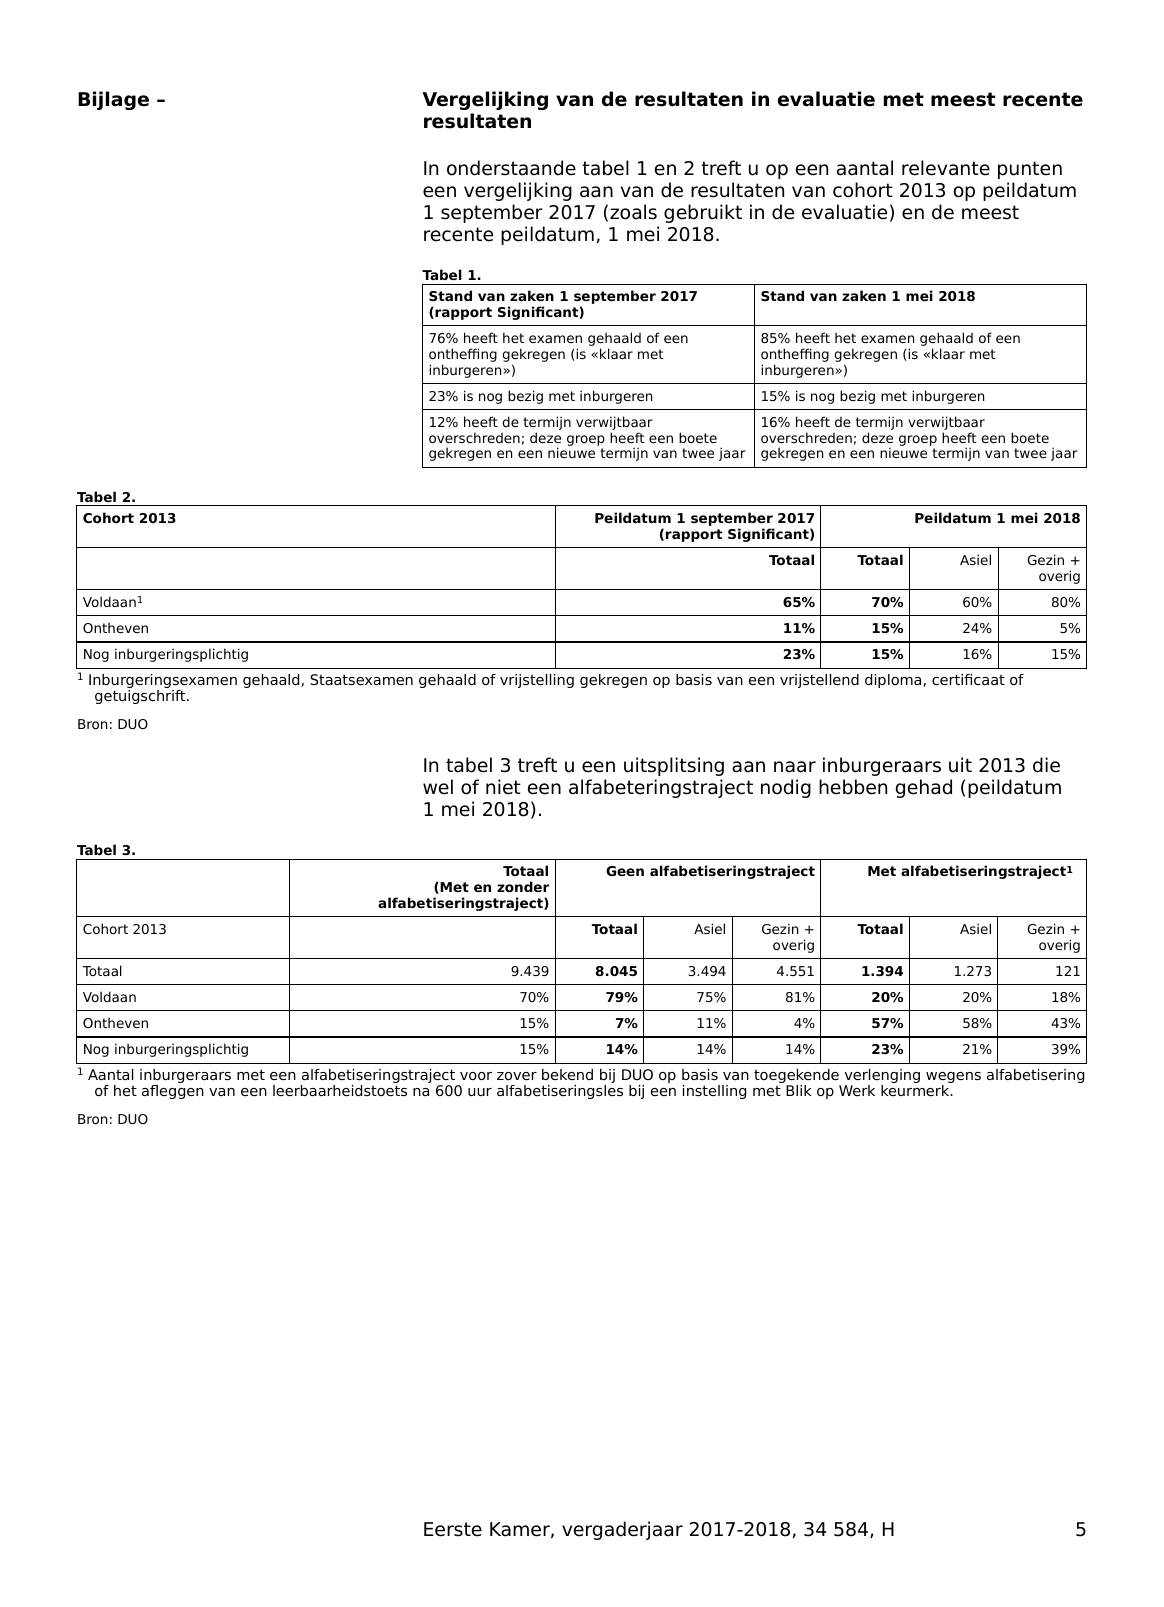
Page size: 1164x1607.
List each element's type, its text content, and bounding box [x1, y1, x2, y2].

table_cell 15% [290, 1011, 555, 1036]
table_cell 1 Inburgeringsexamen gehaald, Staatsexamen gehaald of vrijstelling gekregen op basis van een vrijstellend diploma, certificaat of getuigschrift. Bron: DUO [77, 669, 1087, 733]
table_cell 5% [999, 616, 1086, 641]
table_cell [77, 548, 555, 589]
table_cell 85% heeft het examen gehaald of een ontheffing gekregen (is «klaar met inburgeren») [755, 326, 1086, 383]
table_cell 16% [910, 643, 998, 668]
table_cell Totaal [77, 959, 289, 984]
table_cell 39% [998, 1038, 1086, 1063]
table_cell Gezin + overig [733, 917, 820, 958]
table_cell 24% [910, 616, 998, 641]
table_cell 80% [999, 590, 1086, 615]
table_cell 16% heeft de termijn verwijtbaar overschreden; deze groep heeft een boete gekregen en een nieuwe termijn van twee jaar [755, 410, 1086, 467]
table_cell Cohort 2013 [77, 917, 289, 958]
table_cell Totaal [556, 548, 820, 589]
table_cell 70% [821, 590, 909, 615]
table_cell [77, 860, 289, 916]
table_cell 70% [290, 985, 555, 1010]
table_header Tabel 1. [422, 268, 1087, 283]
table_cell 11% [556, 616, 820, 641]
table_cell 60% [910, 590, 998, 615]
table_cell Asiel [644, 917, 732, 958]
table_cell Ontheven [77, 616, 555, 641]
table_cell 76% heeft het examen gehaald of een ontheffing gekregen (is «klaar met inburgeren») [423, 326, 754, 383]
table_cell Stand van zaken 1 september 2017 (rapport Significant) [423, 285, 754, 325]
table_header Tabel 2. [77, 490, 1087, 505]
table_cell Totaal [556, 917, 643, 958]
table_cell 8.045 [556, 959, 643, 984]
table_cell 9.439 [290, 959, 555, 984]
table_cell 3.494 [644, 959, 732, 984]
table_cell 79% [556, 985, 643, 1010]
table_cell 121 [998, 959, 1086, 984]
table_cell [290, 917, 555, 958]
table_cell 15% [821, 643, 909, 668]
table_cell Gezin + overig [998, 917, 1086, 958]
table_cell 21% [910, 1038, 997, 1063]
table_cell Nog inburgeringsplichtig [77, 643, 555, 668]
table_cell 15% [821, 616, 909, 641]
table_cell 57% [821, 1011, 909, 1036]
table_cell 43% [998, 1011, 1086, 1036]
table_cell 14% [556, 1038, 643, 1063]
table_cell 23% [556, 643, 820, 668]
table_cell 23% is nog bezig met inburgeren [423, 384, 754, 409]
text In onderstaande tabel 1 en 2 treft u op een aantal relevante punten een vergelijking aan van de resultaten van cohort 2013 op peildatum 1 september 2017 (zoals gebruikt in de evaluatie) en de meest recente peildatum, 1 mei 2018. [422, 158, 1087, 246]
table_cell 12% heeft de termijn verwijtbaar overschreden; deze groep heeft een boete gekregen en een nieuwe termijn van twee jaar [423, 410, 754, 467]
table_cell Ontheven [77, 1011, 289, 1036]
table_cell 4% [733, 1011, 820, 1036]
table_cell Gezin + overig [999, 548, 1086, 589]
table_cell Totaal [821, 917, 909, 958]
table_cell Asiel [910, 548, 998, 589]
subtitle Bijlage – Vergelijking van de resultaten in evaluatie met meest recente resultaten [77, 89, 1087, 133]
table_cell 20% [821, 985, 909, 1010]
table_cell Cohort 2013 [77, 506, 555, 547]
table_cell 1 Aantal inburgeraars met een alfabetiseringstraject voor zover bekend bij DUO op basis van toegekende verlenging wegens alfabetisering of het afleggen van een leerbaarheidstoets na 600 uur alfabetiseringsles bij een instelling met Blik op Werk keurmerk. Bron: DUO [77, 1064, 1087, 1128]
text In tabel 3 treft u een uitsplitsing aan naar inburgeraars uit 2013 die wel of niet een alfabeteringstraject nodig hebben gehad (peildatum 1 mei 2018). [422, 755, 1087, 821]
table_cell 65% [556, 590, 820, 615]
table_header Tabel 3. [77, 843, 1087, 858]
table_cell Asiel [910, 917, 997, 958]
table_cell 15% is nog bezig met inburgeren [755, 384, 1086, 409]
table_cell Peildatum 1 mei 2018 [821, 506, 1086, 547]
table_cell 4.551 [733, 959, 820, 984]
table_cell Peildatum 1 september 2017 (rapport Significant) [556, 506, 820, 547]
table_cell 15% [290, 1038, 555, 1063]
table_cell Totaal [821, 548, 909, 589]
table_cell Met alfabetiseringstraject1 [821, 860, 1086, 916]
table_cell Voldaan1 [77, 590, 555, 615]
table_cell Totaal (Met en zonder alfabetiseringstraject) [290, 860, 555, 916]
table_cell 75% [644, 985, 732, 1010]
table_cell 14% [733, 1038, 820, 1063]
table_cell Voldaan [77, 985, 289, 1010]
table_cell 20% [910, 985, 997, 1010]
table_cell 1.273 [910, 959, 997, 984]
table_cell 7% [556, 1011, 643, 1036]
table_cell 1.394 [821, 959, 909, 984]
table_cell 58% [910, 1011, 997, 1036]
table_cell 23% [821, 1038, 909, 1063]
table_cell 11% [644, 1011, 732, 1036]
table_cell Geen alfabetiseringstraject [556, 860, 820, 916]
table_cell 15% [999, 643, 1086, 668]
table_cell 18% [998, 985, 1086, 1010]
table_cell 14% [644, 1038, 732, 1063]
table_cell Nog inburgeringsplichtig [77, 1038, 289, 1063]
table_cell 81% [733, 985, 820, 1010]
table_cell Stand van zaken 1 mei 2018 [755, 285, 1086, 325]
